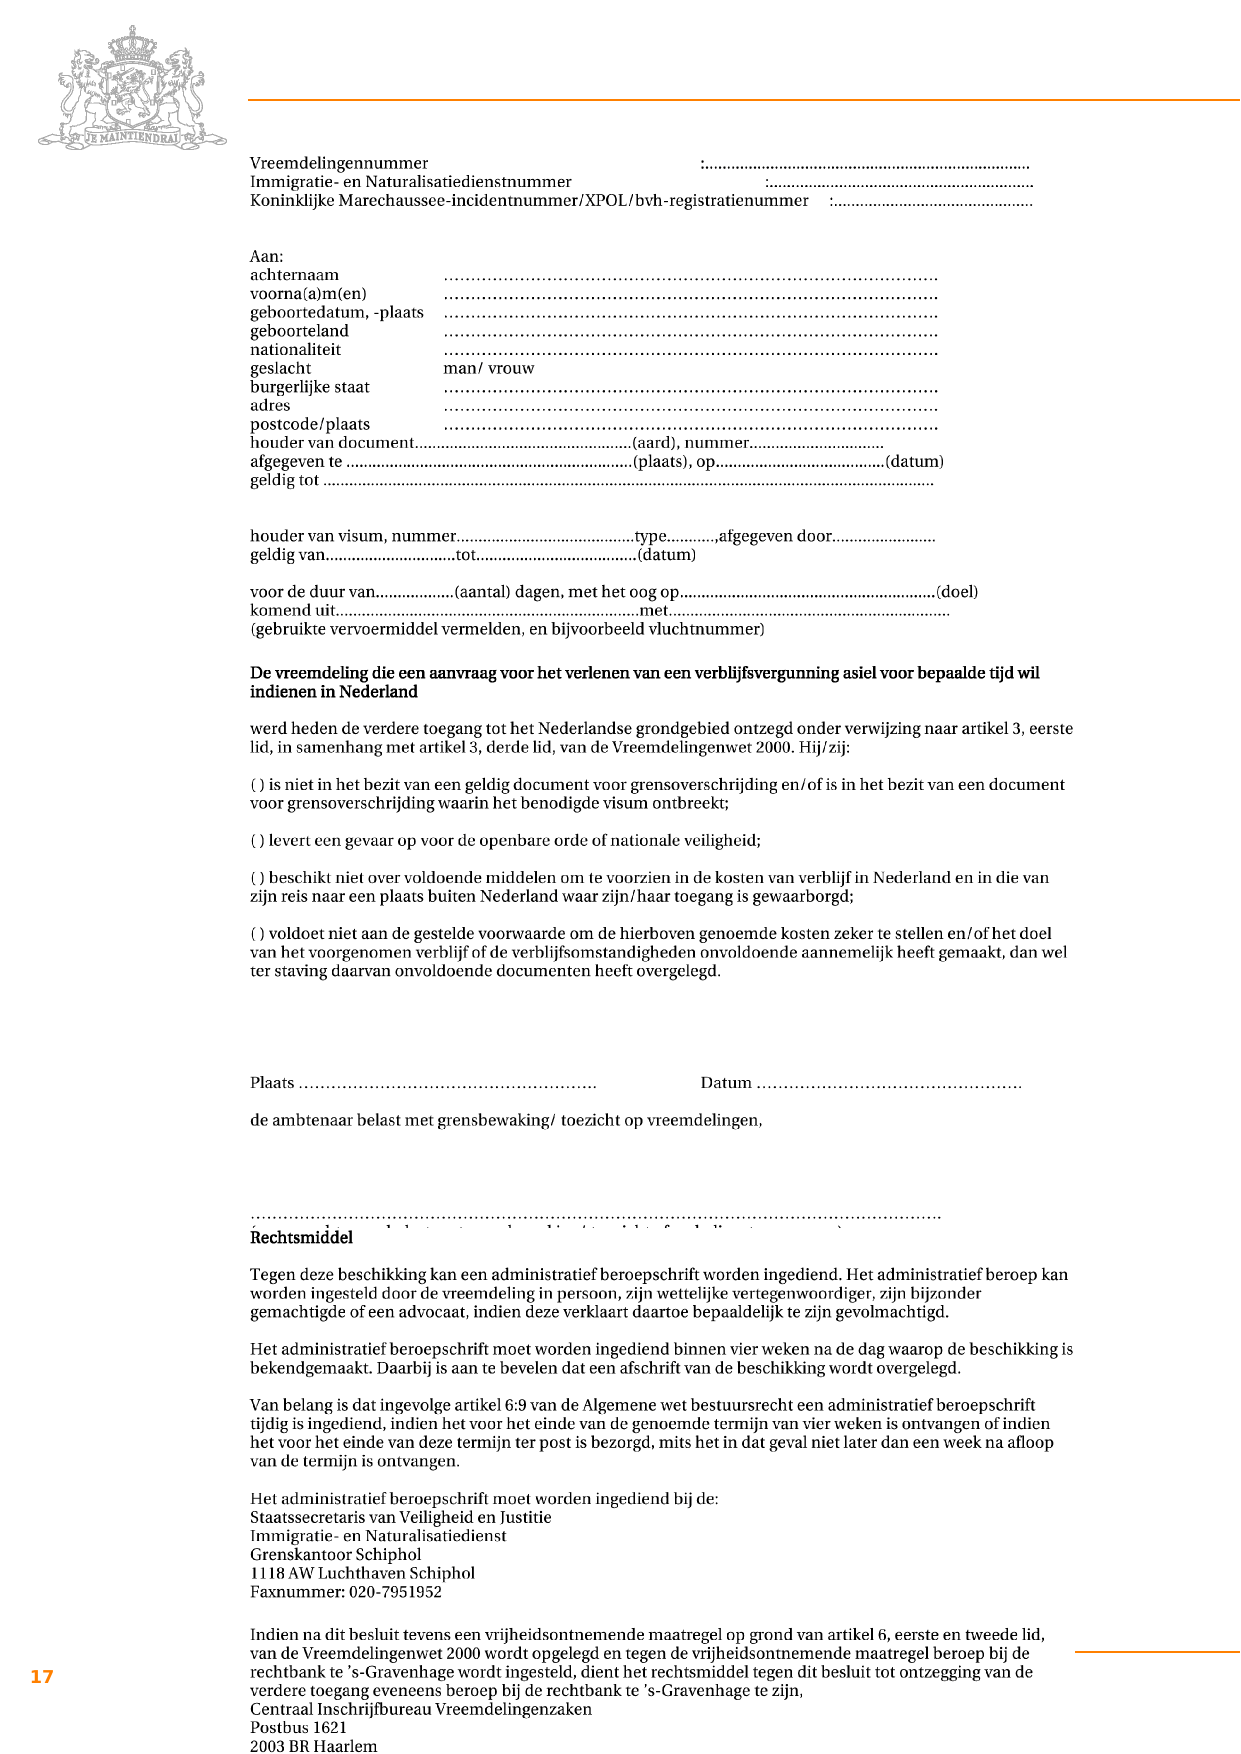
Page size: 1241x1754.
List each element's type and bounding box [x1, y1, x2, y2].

picture [38, 25, 227, 150]
picture [248, 155, 1075, 1754]
